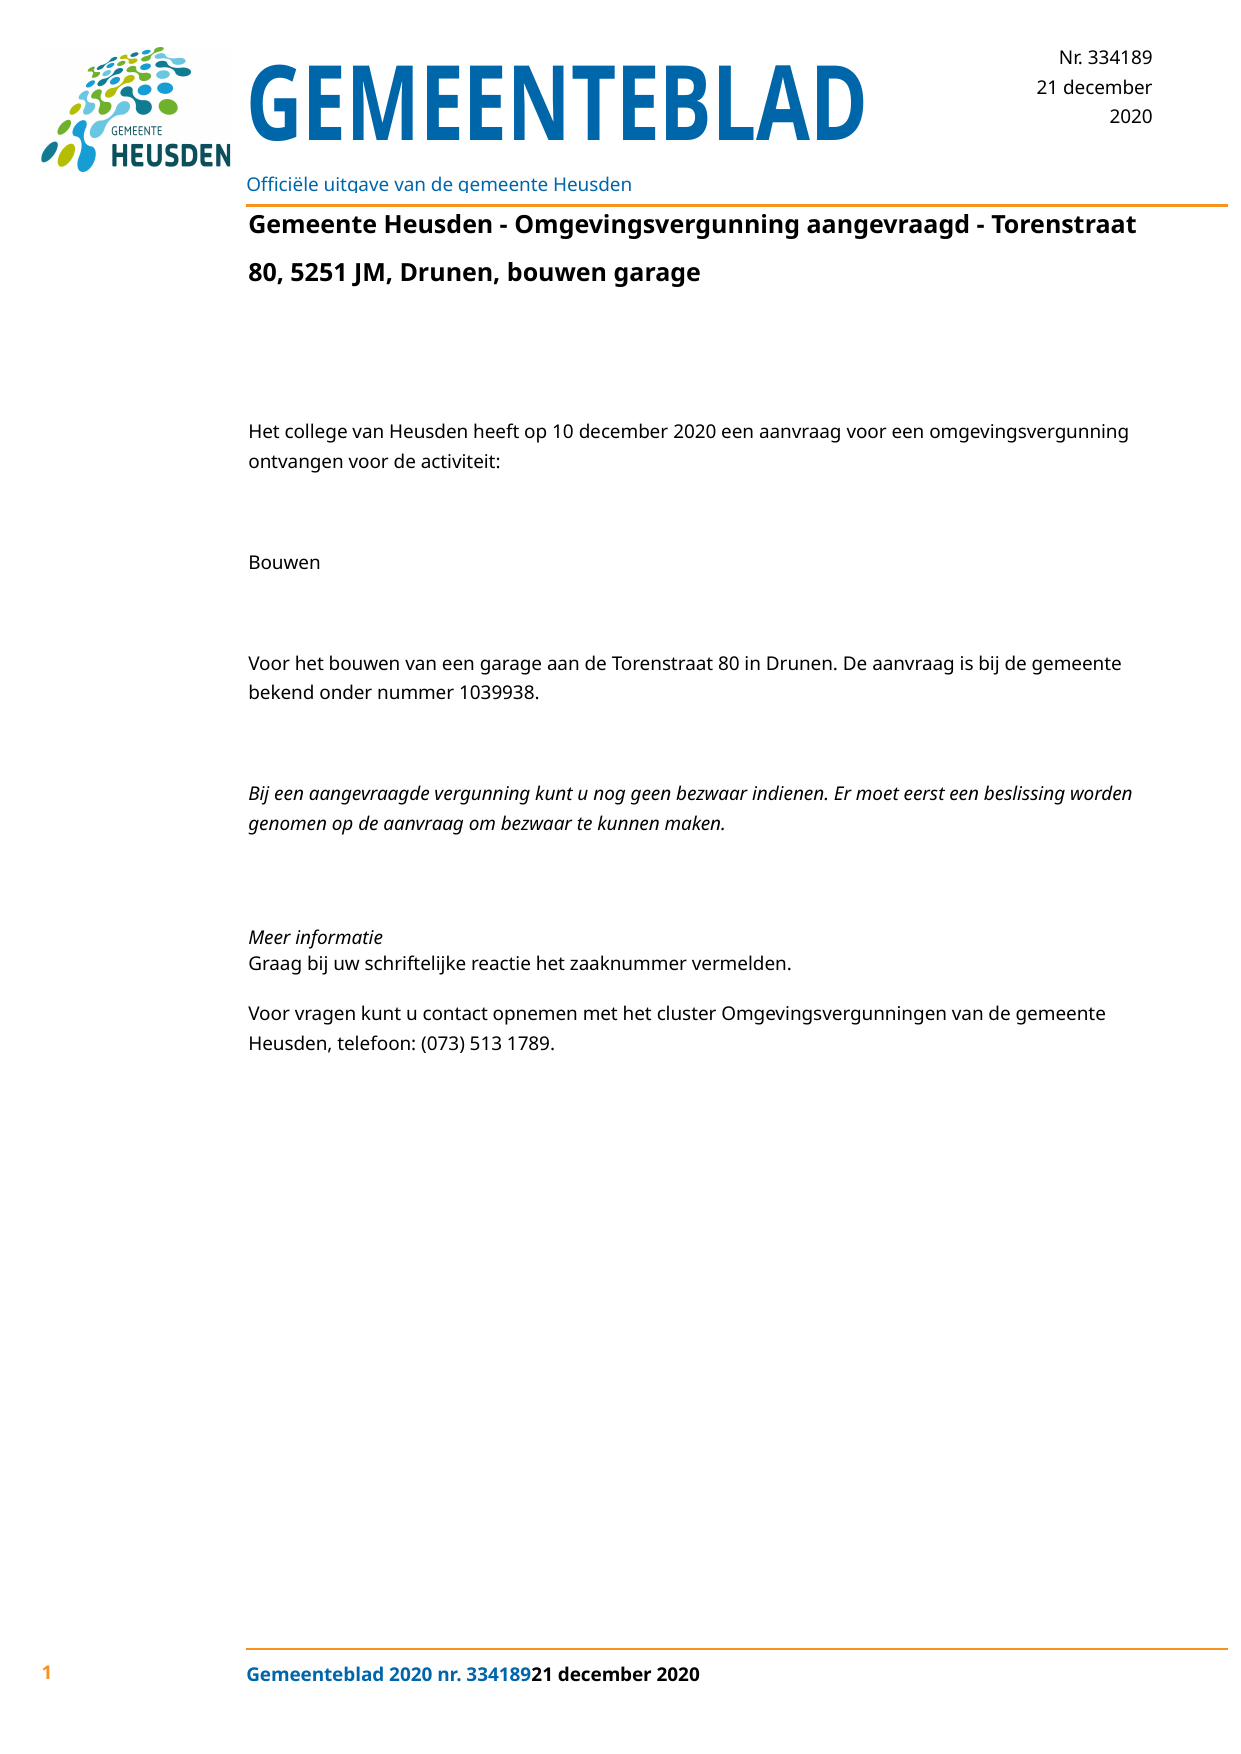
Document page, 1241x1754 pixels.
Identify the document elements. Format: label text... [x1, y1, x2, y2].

picture [41, 47, 231, 172]
text Graag bij uw schriftelijke reactie het zaaknummer vermelden. [248, 950, 1152, 976]
text Gemeente Heusden - Omgevingsvergunning aangevraagd - Torenstraat 80, 5251 JM, Drunen, bouwen garage [248, 207, 1152, 288]
text Voor het bouwen van een garage aan de Torenstraat 80 in Drunen. De aanvraag is bij de gemeente bekend onder nummer 1039938. [248, 650, 1152, 705]
text Voor vragen kunt u contact opnemen met het cluster Omgevingsvergunningen van de gemeente Heusden, telefoon: (073) 513 1789. [248, 1001, 1152, 1056]
text Meer informatie [248, 924, 1152, 950]
text Bouwen [248, 549, 1152, 575]
text Het college van Heusden heeft op 10 december 2020 een aanvraag voor een omgevingsvergunning ontvangen voor de activiteit: [248, 419, 1152, 474]
text Bij een aangevraagde vergunning kunt u nog geen bezwaar indienen. Er moet eerst een beslissing worden genomen op de aanvraag om bezwaar te kunnen maken. [248, 780, 1152, 836]
